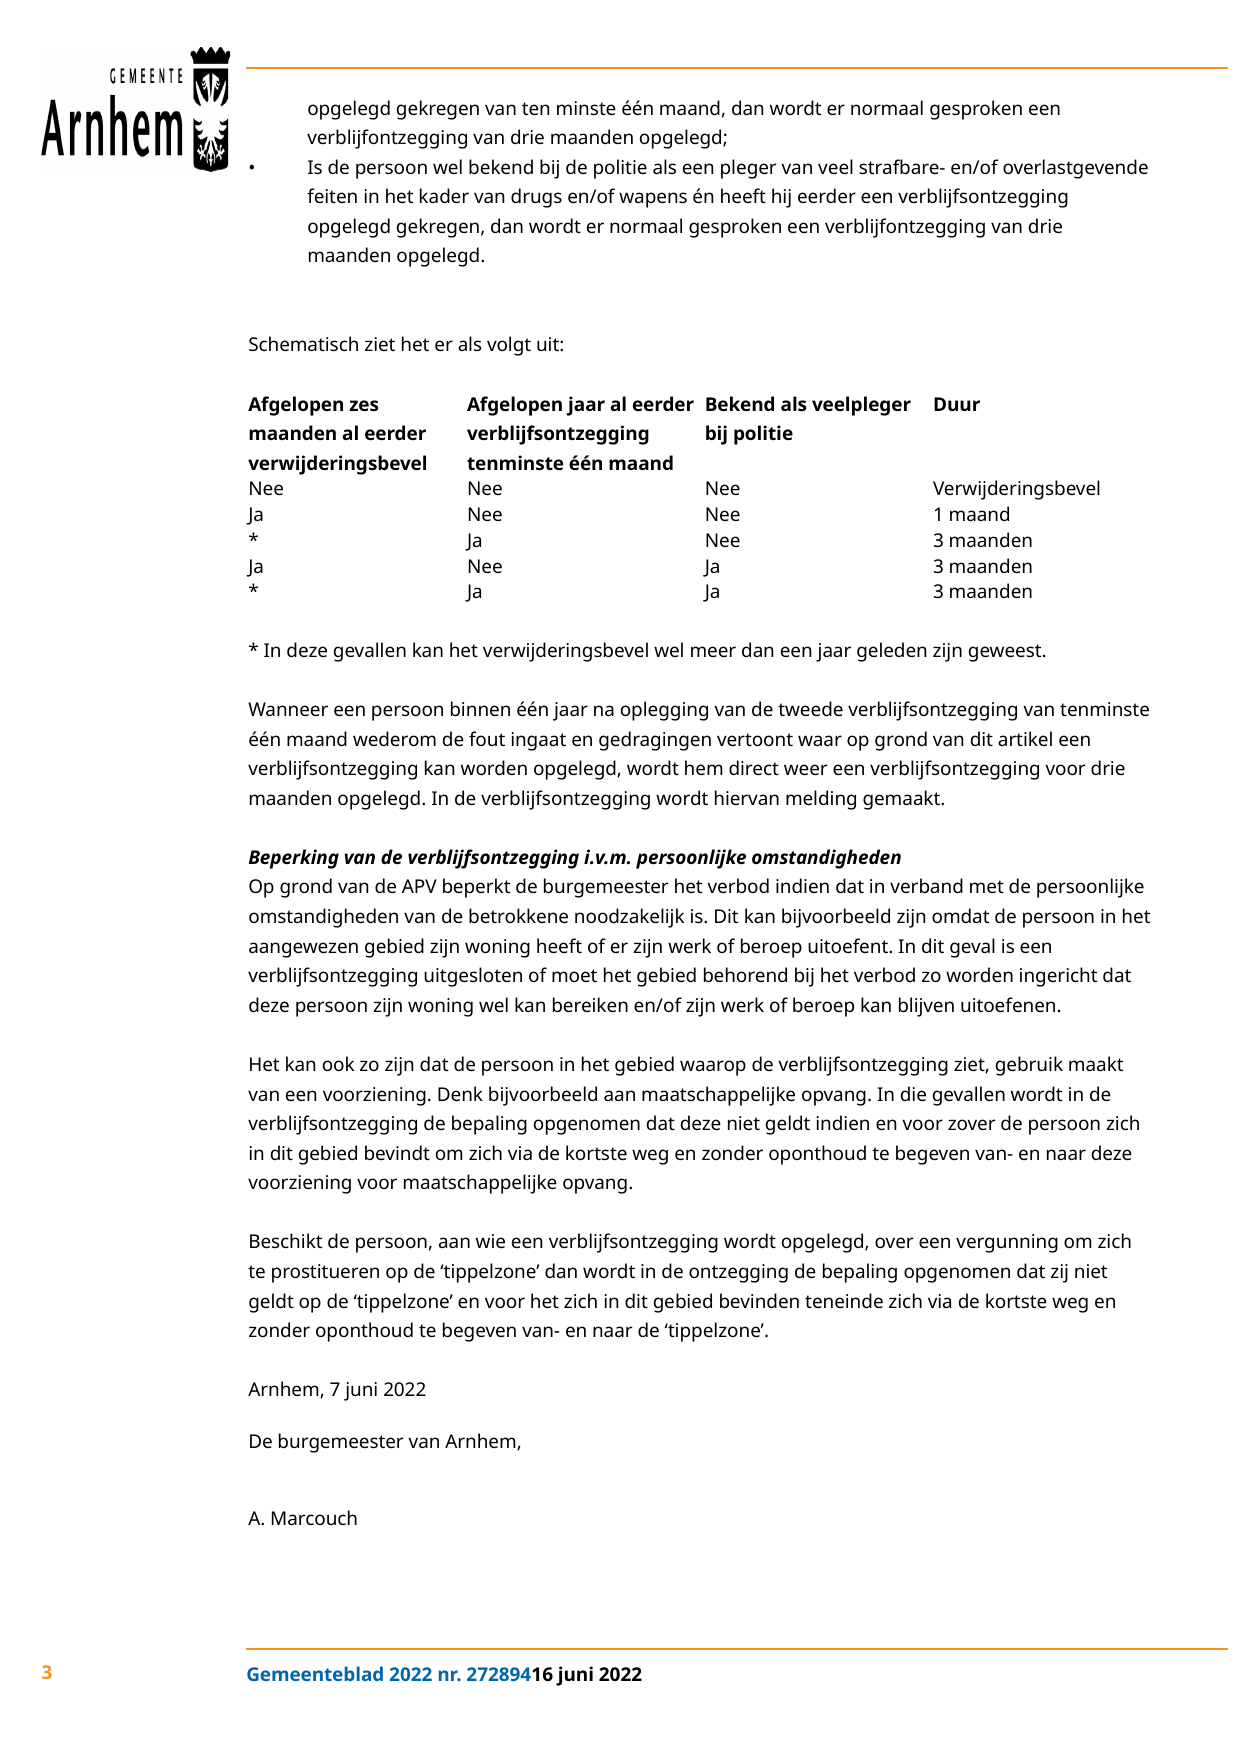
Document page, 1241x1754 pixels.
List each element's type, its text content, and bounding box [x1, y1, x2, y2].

table_cell Ja [467, 527, 704, 553]
text * In deze gevallen kan het verwijderingsbevel wel meer dan een jaar geleden zijn geweest. [248, 637, 1152, 663]
text De burgemeester van Arnhem, [248, 1428, 1152, 1454]
table_cell Ja [248, 553, 467, 578]
text Op grond van de APV beperkt de burgemeester het verbod indien dat in verband met de persoonlijke omstandigheden van de betrokkene noodzakelijk is. Dit kan bijvoorbeeld zijn omdat de persoon in het aangewezen gebied zijn woning heeft of er zijn werk of beroep uitoefent. In dit geval is een verblijfsontzegging uitgesloten of moet het gebied behorend bij het verbod zo worden ingericht dat deze persoon zijn woning wel kan bereiken en/of zijn werk of beroep kan blijven uitoefenen. [248, 874, 1152, 1018]
table_cell Nee [248, 476, 467, 501]
picture [41, 47, 231, 172]
text Beperking van de verblijfsontzegging i.v.m. persoonlijke omstandigheden [248, 844, 1152, 870]
table_header Bekend als veelpleger bij politie [705, 391, 933, 476]
text A. Marcouch [248, 1505, 1152, 1531]
text Beschikt de persoon, aan wie een verblijfsontzegging wordt opgelegd, over een vergunning om zich te prostitueren op de ‘tippelzone’ dan wordt in de ontzegging de bepaling opgenomen dat zij niet geldt op de ‘tippelzone’ en voor het zich in dit gebied bevinden teneinde zich via de kortste weg en zonder oponthoud te begeven van- en naar de ‘tippelzone’. [248, 1229, 1152, 1343]
table_cell 3 maanden [933, 579, 1152, 604]
table_cell Nee [705, 476, 933, 501]
table_cell Nee [467, 553, 704, 578]
table_cell 1 maand [933, 501, 1152, 527]
table_cell Nee [705, 527, 933, 553]
table_cell Nee [467, 501, 704, 527]
text Schematisch ziet het er als volgt uit: [248, 331, 1152, 357]
table_cell Ja [705, 579, 933, 604]
table_cell Ja [467, 579, 704, 604]
table_cell 3 maanden [933, 553, 1152, 578]
text Wanneer een persoon binnen één jaar na oplegging van de tweede verblijfsontzegging van tenminste één maand wederom de fout ingaat en gedragingen vertoont waar op grond van dit artikel een verblijfsontzegging kan worden opgelegd, wordt hem direct weer een verblijfsontzegging voor drie maanden opgelegd. In de verblijfsontzegging wordt hiervan melding gemaakt. [248, 696, 1152, 811]
table_cell 3 maanden [933, 527, 1152, 553]
table_header Afgelopen jaar al eerder verblijfsontzegging tenminste één maand [467, 391, 704, 476]
table_cell Verwijderingsbevel [933, 476, 1152, 501]
text Het kan ook zo zijn dat de persoon in het gebied waarop de verblijfsontzegging ziet, gebruik maakt van een voorziening. Denk bijvoorbeeld aan maatschappelijke opvang. In die gevallen wordt in de verblijfsontzegging de bepaling opgenomen dat deze niet geldt indien en voor zover de persoon zich in dit gebied bevindt om zich via de kortste weg en zonder oponthoud te begeven van- en naar deze voorziening voor maatschappelijke opvang. [248, 1051, 1152, 1195]
list Is de persoon wel bekend bij de politie als een pleger van veel strafbare- en/of overlastgevende feiten in het kader van drugs en/of wapens én heeft hij eerder een verblijfsontzegging opgelegd gekregen, dan wordt er normaal gesproken een verblijfontzegging van drie maanden opgelegd. [248, 154, 1152, 268]
list opgelegd gekregen van ten minste één maand, dan wordt er normaal gesproken een verblijfontzegging van drie maanden opgelegd; [248, 95, 1152, 150]
table_header Duur [933, 391, 1152, 476]
table_cell Ja [705, 553, 933, 578]
table_cell * [248, 579, 467, 604]
table_cell Nee [705, 501, 933, 527]
table_cell * [248, 527, 467, 553]
table_cell Nee [467, 476, 704, 501]
text Arnhem, 7 juni 2022 [248, 1377, 1152, 1402]
table_header Afgelopen zes maanden al eerder verwijderingsbevel [248, 391, 467, 476]
table_cell Ja [248, 501, 467, 527]
